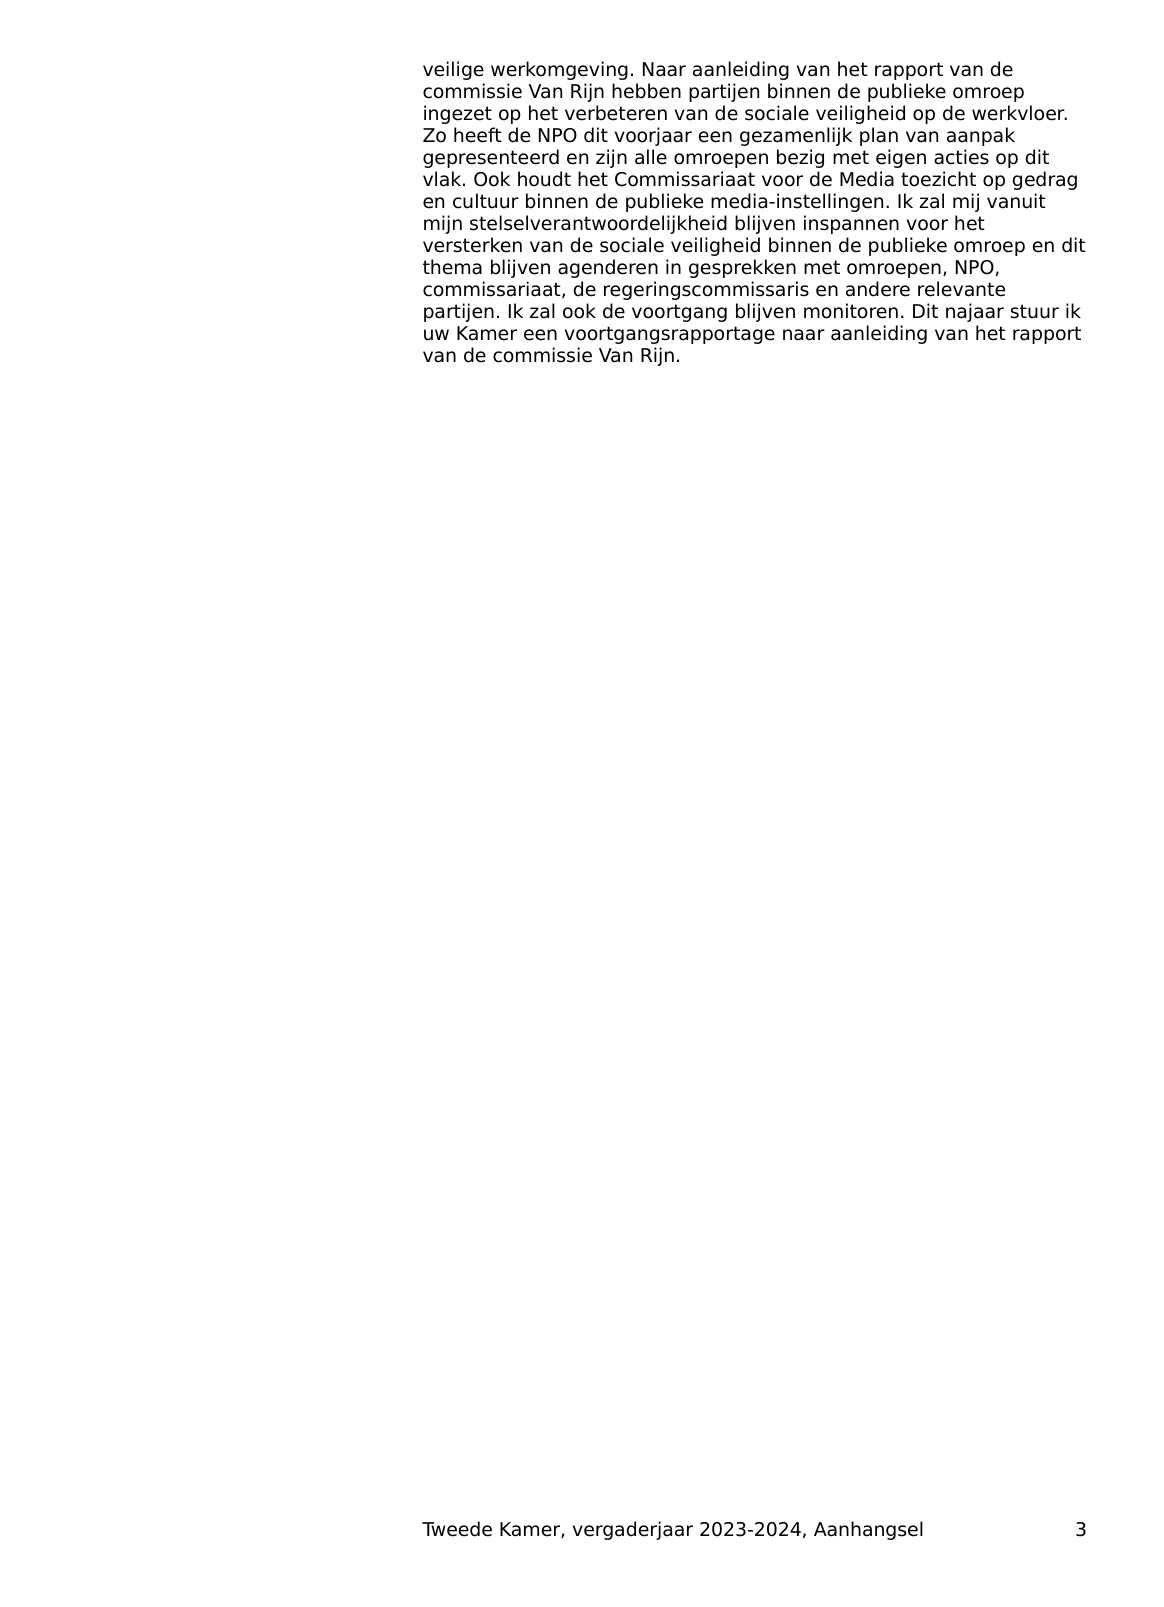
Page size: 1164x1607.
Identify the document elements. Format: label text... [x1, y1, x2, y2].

text veilige werkomgeving. Naar aanleiding van het rapport van de commissie Van Rijn hebben partijen binnen de publieke omroep ingezet op het verbeteren van de sociale veiligheid op de werkvloer. Zo heeft de NPO dit voorjaar een gezamenlijk plan van aanpak gepresenteerd en zijn alle omroepen bezig met eigen acties op dit vlak. Ook houdt het Commissariaat voor de Media toezicht op gedrag en cultuur binnen de publieke media-instellingen. Ik zal mij vanuit mijn stelselverantwoordelijkheid blijven inspannen voor het versterken van de sociale veiligheid binnen de publieke omroep en dit thema blijven agenderen in gesprekken met omroepen, NPO, commissariaat, de regeringscommissaris en andere relevante partijen. Ik zal ook de voortgang blijven monitoren. Dit najaar stuur ik uw Kamer een voortgangsrapportage naar aanleiding van het rapport van de commissie Van Rijn. [422, 59, 1087, 367]
